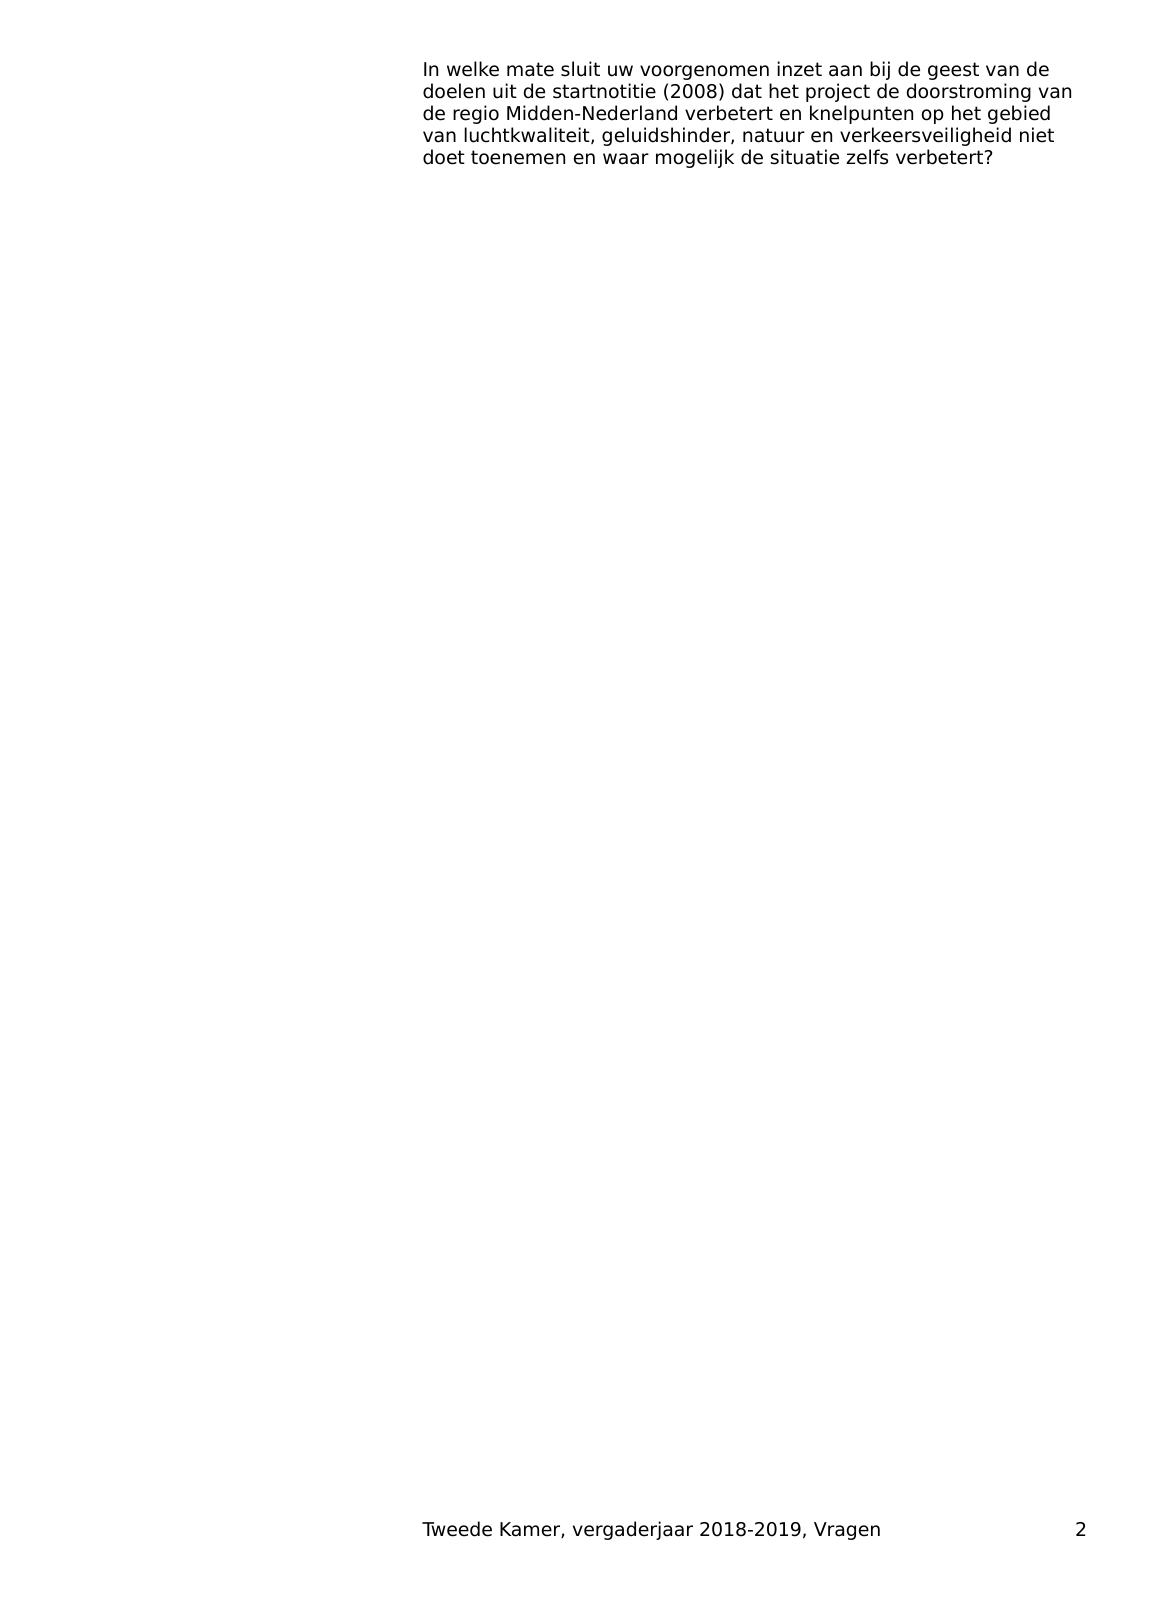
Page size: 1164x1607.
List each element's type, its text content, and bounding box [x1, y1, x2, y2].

text In welke mate sluit uw voorgenomen inzet aan bij de geest van de doelen uit de startnotitie (2008) dat het project de doorstroming van de regio Midden-Nederland verbetert en knelpunten op het gebied van luchtkwaliteit, geluidshinder, natuur en verkeersveiligheid niet doet toenemen en waar mogelijk de situatie zelfs verbetert? [422, 59, 1087, 169]
